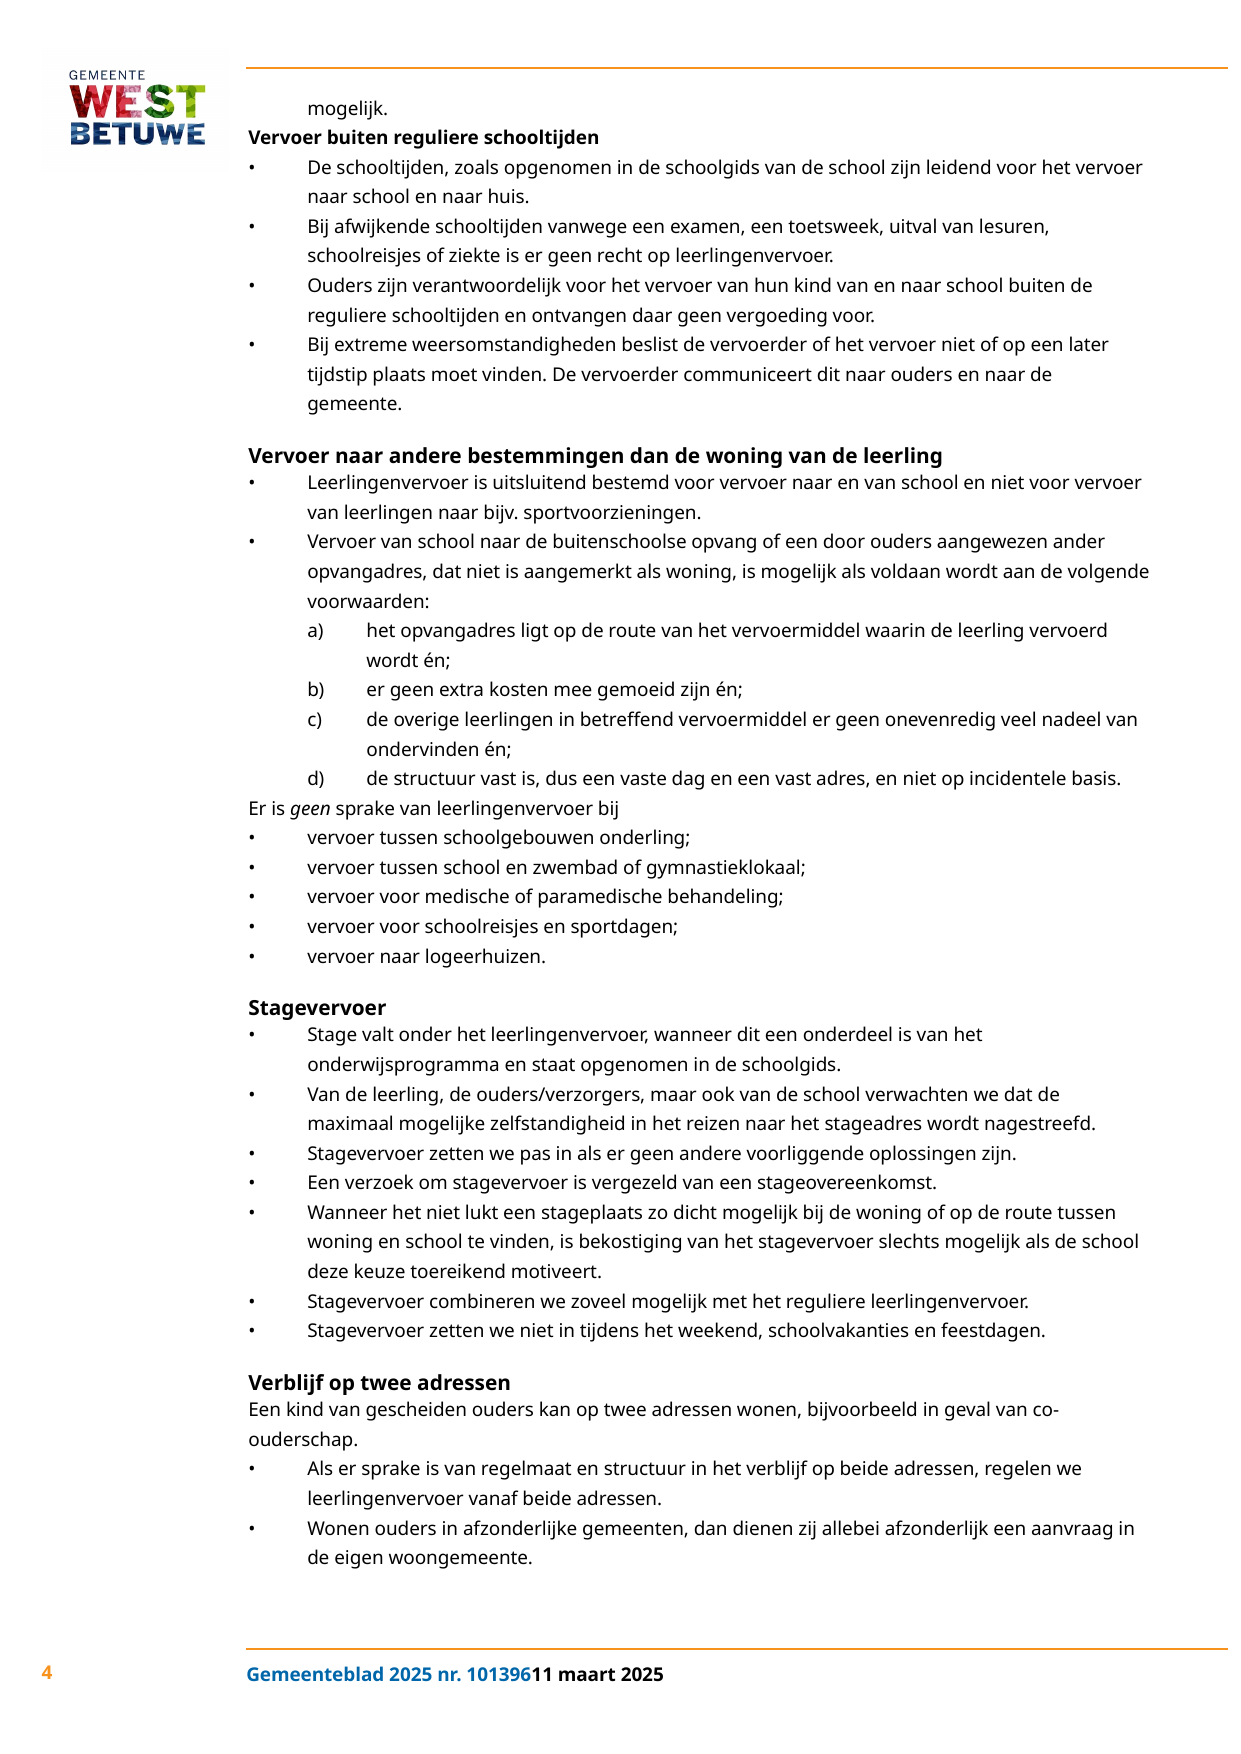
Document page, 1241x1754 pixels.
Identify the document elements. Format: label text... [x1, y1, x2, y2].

picture [41, 47, 231, 172]
list het opvangadres ligt op de route van het vervoermiddel waarin de leerling vervoerd wordt én; [307, 617, 1152, 673]
list Wonen ouders in afzonderlijke gemeenten, dan dienen zij allebei afzonderlijk een aanvraag in de eigen woongemeente. [248, 1515, 1152, 1570]
list Stage valt onder het leerlingenvervoer, wanneer dit een onderdeel is van het onderwijsprogramma en staat opgenomen in de schoolgids. [248, 1022, 1152, 1077]
list Een verzoek om stagevervoer is vergezeld van een stageovereenkomst. [248, 1169, 1152, 1195]
list vervoer naar logeerhuizen. [248, 943, 1152, 968]
list vervoer tussen schoolgebouwen onderling; [248, 824, 1152, 850]
list Stagevervoer zetten we pas in als er geen andere voorliggende oplossingen zijn. [248, 1140, 1152, 1166]
text Verblijf op twee adressen [248, 1368, 1152, 1396]
list de structuur vast is, dus een vaste dag en een vast adres, en niet op incidentele basis. [307, 765, 1152, 791]
text Stagevervoer [248, 993, 1152, 1022]
list Bij afwijkende schooltijden vanwege een examen, een toetsweek, uitval van lesuren, schoolreisjes of ziekte is er geen recht op leerlingenvervoer. [248, 213, 1152, 268]
list Stagevervoer zetten we niet in tijdens het weekend, schoolvakanties en feestdagen. [248, 1317, 1152, 1343]
list de overige leerlingen in betreffend vervoermiddel er geen onevenredig veel nadeel van ondervinden én; [307, 706, 1152, 761]
list Van de leerling, de ouders/verzorgers, maar ook van de school verwachten we dat de maximaal mogelijke zelfstandigheid in het reizen naar het stageadres wordt nagestreefd. [248, 1081, 1152, 1136]
list mogelijk. [248, 95, 1152, 121]
list Wanneer het niet lukt een stageplaats zo dicht mogelijk bij de woning of op de route tussen woning en school te vinden, is bekostiging van het stagevervoer slechts mogelijk als de school deze keuze toereikend motiveert. [248, 1199, 1152, 1284]
list Leerlingenvervoer is uitsluitend bestemd voor vervoer naar en van school en niet voor vervoer van leerlingen naar bijv. sportvoorzieningen. [248, 469, 1152, 525]
list De schooltijden, zoals opgenomen in de schoolgids van de school zijn leidend voor het vervoer naar school en naar huis. [248, 154, 1152, 209]
list vervoer voor schoolreisjes en sportdagen; [248, 913, 1152, 939]
list Als er sprake is van regelmaat en structuur in het verblijf op beide adressen, regelen we leerlingenvervoer vanaf beide adressen. [248, 1456, 1152, 1511]
list Ouders zijn verantwoordelijk voor het vervoer van hun kind van en naar school buiten de reguliere schooltijden en ontvangen daar geen vergoeding voor. [248, 272, 1152, 328]
list Vervoer van school naar de buitenschoolse opvang of een door ouders aangewezen ander opvangadres, dat niet is aangemerkt als woning, is mogelijk als voldaan wordt aan de volgende voorwaarden: [248, 529, 1152, 613]
text Een kind van gescheiden ouders kan op twee adressen wonen, bijvoorbeeld in geval van co-ouderschap. [248, 1396, 1152, 1452]
text Vervoer naar andere bestemmingen dan de woning van de leerling [248, 441, 1152, 469]
list vervoer tussen school en zwembad of gymnastieklokaal; [248, 854, 1152, 880]
text Er is geen sprake van leerlingenvervoer bij [248, 795, 1152, 821]
list Bij extreme weersomstandigheden beslist de vervoerder of het vervoer niet of op een later tijdstip plaats moet vinden. De vervoerder communiceert dit naar ouders en naar de gemeente. [248, 331, 1152, 416]
list er geen extra kosten mee gemoeid zijn én; [307, 677, 1152, 702]
text Vervoer buiten reguliere schooltijden [248, 124, 1152, 150]
list Stagevervoer combineren we zoveel mogelijk met het reguliere leerlingenvervoer. [248, 1288, 1152, 1314]
list vervoer voor medische of paramedische behandeling; [248, 884, 1152, 909]
